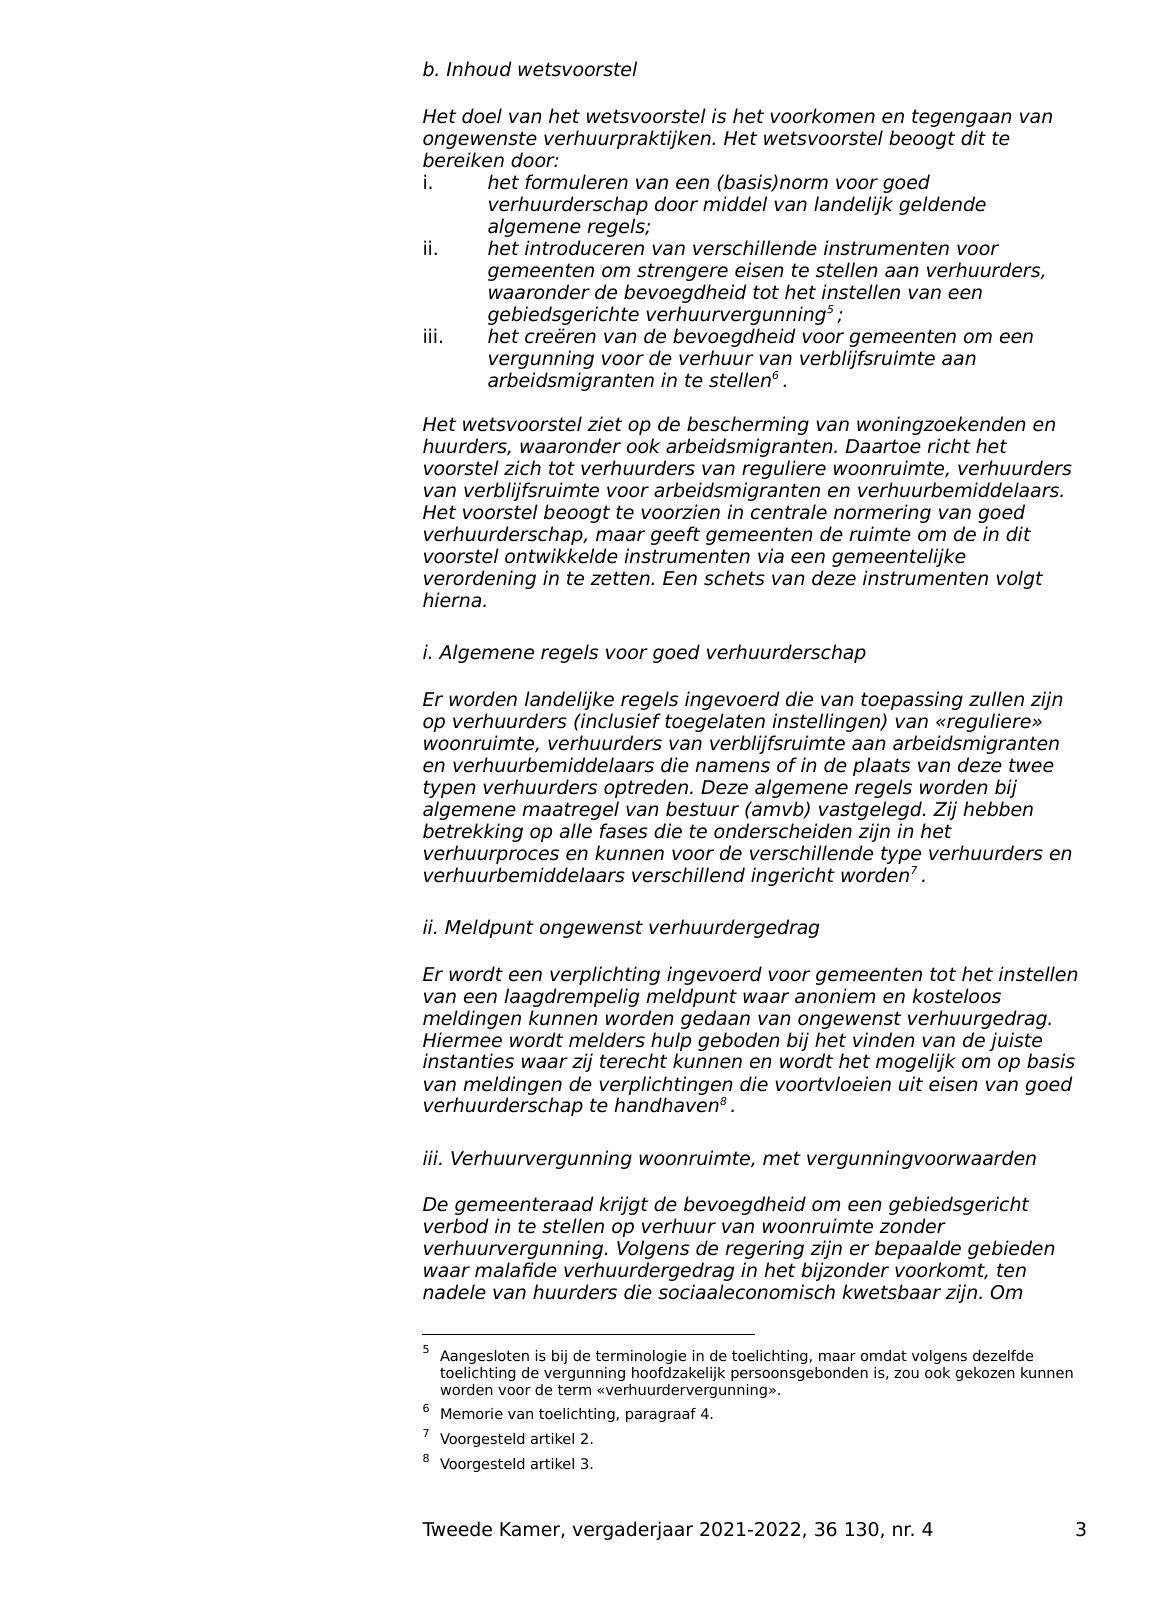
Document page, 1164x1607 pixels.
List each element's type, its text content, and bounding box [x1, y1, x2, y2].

text iii. het creëren van de bevoegdheid voor gemeenten om een vergunning voor de verhuur van verblijfsruimte aan arbeidsmigranten in te stellen. [422, 326, 1087, 392]
text Er wordt een verplichting ingevoerd voor gemeenten tot het instellen van een laagdrempelig meldpunt waar anoniem en kosteloos meldingen kunnen worden gedaan van ongewenst verhuurgedrag. Hiermee wordt melders hulp geboden bij het vinden van de juiste instanties waar zij terecht kunnen en wordt het mogelijk om op basis van meldingen de verplichtingen die voortvloeien uit eisen van goed verhuurderschap te handhaven. [422, 963, 1087, 1117]
subtitle b. Inhoud wetsvoorstel [422, 59, 1087, 81]
text ii. het introduceren van verschillende instrumenten voor gemeenten om strengere eisen te stellen aan verhuurders, waaronder de bevoegdheid tot het instellen van een gebiedsgerichte verhuurvergunning; [422, 238, 1087, 326]
subtitle i. Algemene regels voor goed verhuurderschap [422, 642, 1087, 664]
text Het wetsvoorstel ziet op de bescherming van woningzoekenden en huurders, waaronder ook arbeidsmigranten. Daartoe richt het voorstel zich tot verhuurders van reguliere woonruimte, verhuurders van verblijfsruimte voor arbeidsmigranten en verhuurbemiddelaars. Het voorstel beoogt te voorzien in centrale normering van goed verhuurderschap, maar geeft gemeenten de ruimte om de in dit voorstel ontwikkelde instrumenten via een gemeentelijke verordening in te zetten. Een schets van deze instrumenten volgt hierna. [422, 414, 1087, 612]
text i. het formuleren van een (basis)norm voor goed verhuurderschap door middel van landelijk geldende algemene regels; [422, 172, 1087, 238]
text Aangesloten is bij de terminologie in de toelichting, maar omdat volgens dezelfde toelichting de vergunning hoofdzakelijk persoonsgebonden is, zou ook gekozen kunnen worden voor de term «verhuurdervergunning». [422, 1343, 1087, 1399]
text Memorie van toelichting, paragraaf 4. [422, 1402, 1087, 1424]
text Voorgesteld artikel 3. [422, 1452, 1087, 1474]
text Het doel van het wetsvoorstel is het voorkomen en tegengaan van ongewenste verhuurpraktijken. Het wetsvoorstel beoogt dit te bereiken door: [422, 106, 1087, 172]
subtitle iii. Verhuurvergunning woonruimte, met vergunningvoorwaarden [422, 1147, 1087, 1169]
subtitle ii. Meldpunt ongewenst verhuurdergedrag [422, 917, 1087, 938]
text Voorgesteld artikel 2. [422, 1427, 1087, 1449]
text Er worden landelijke regels ingevoerd die van toepassing zullen zijn op verhuurders (inclusief toegelaten instellingen) van «reguliere» woonruimte, verhuurders van verblijfsruimte aan arbeidsmigranten en verhuurbemiddelaars die namens of in de plaats van deze twee typen verhuurders optreden. Deze algemene regels worden bij algemene maatregel van bestuur (amvb) vastgelegd. Zij hebben betrekking op alle fases die te onderscheiden zijn in het verhuurproces en kunnen voor de verschillende type verhuurders en verhuurbemiddelaars verschillend ingericht worden. [422, 689, 1087, 887]
text De gemeenteraad krijgt de bevoegdheid om een gebiedsgericht verbod in te stellen op verhuur van woonruimte zonder verhuurvergunning. Volgens de regering zijn er bepaalde gebieden waar malafide verhuurdergedrag in het bijzonder voorkomt, ten nadele van huurders die sociaaleconomisch kwetsbaar zijn. Om [422, 1194, 1087, 1304]
